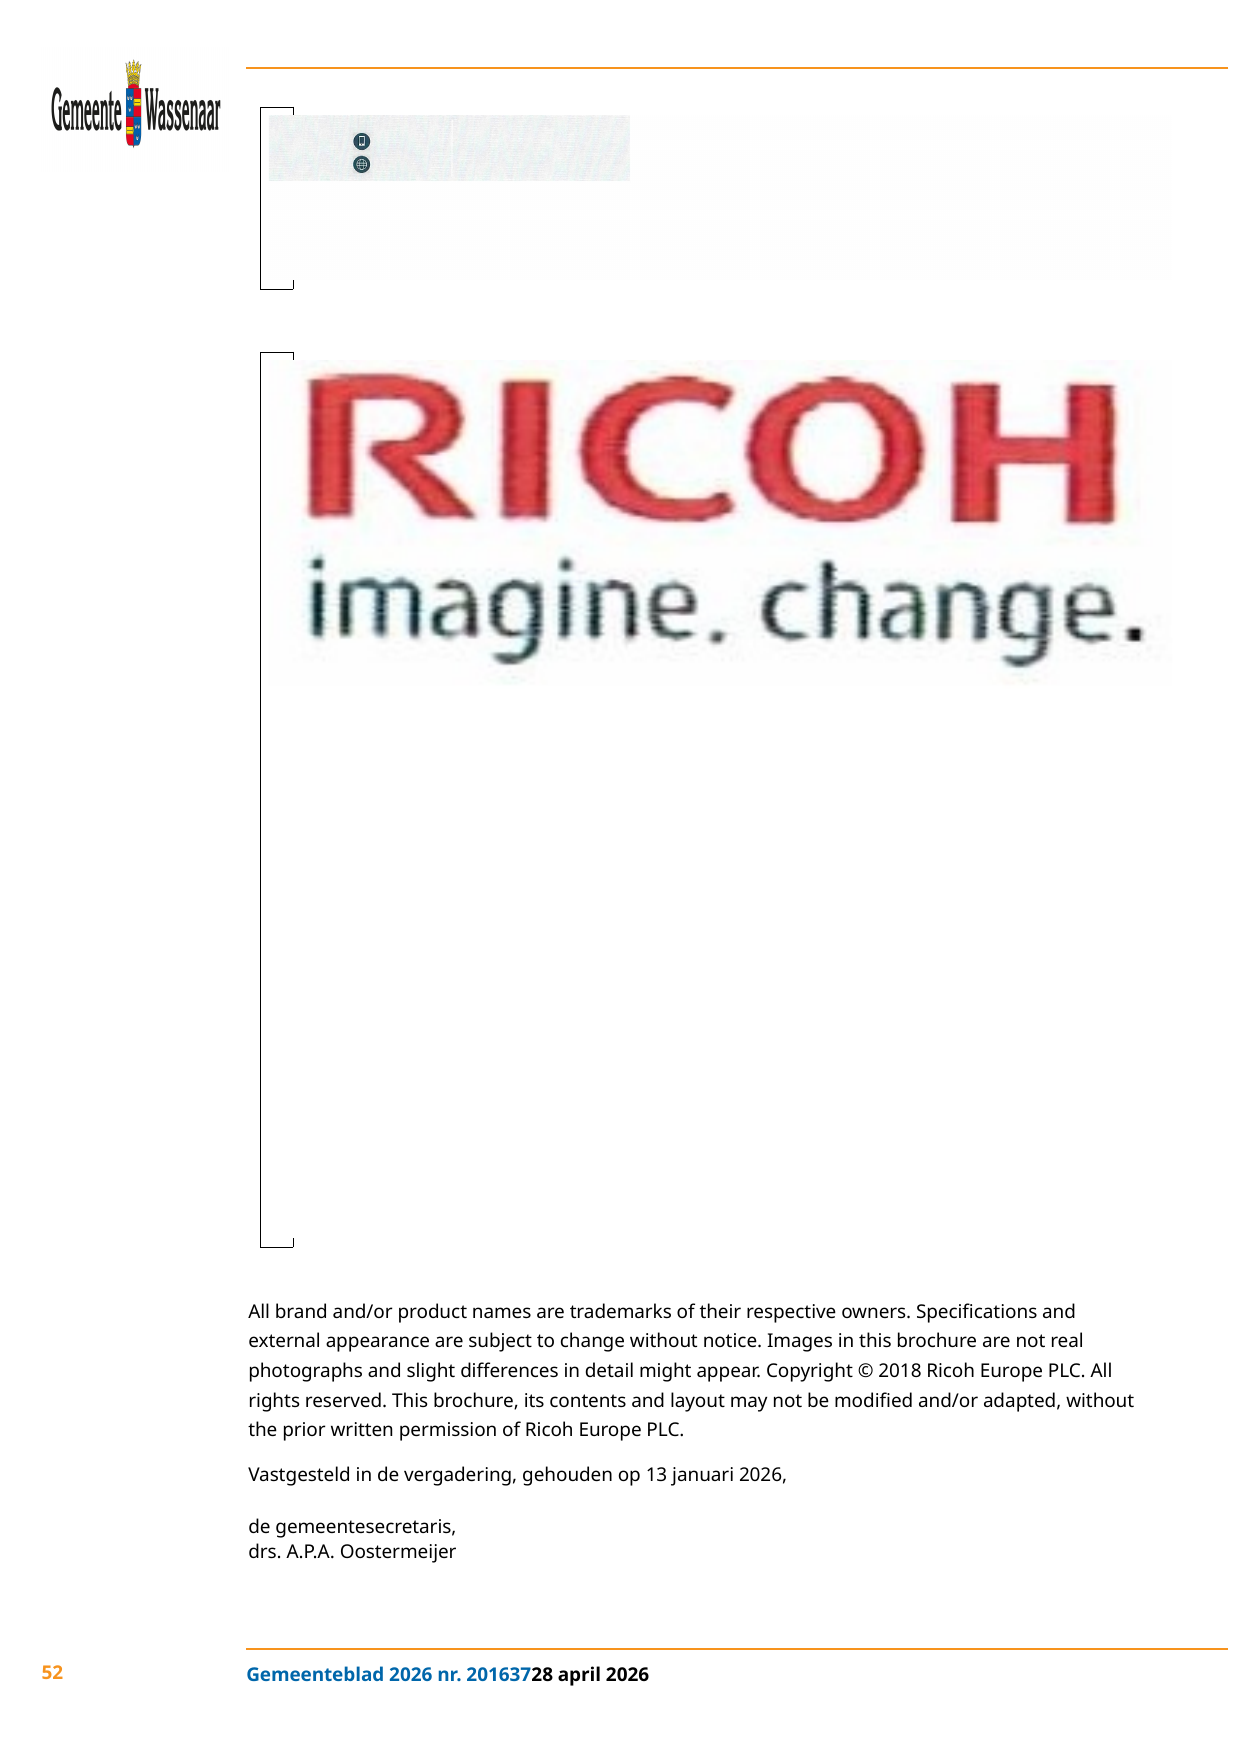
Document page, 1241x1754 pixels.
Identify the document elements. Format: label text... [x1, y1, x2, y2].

picture [41, 47, 231, 172]
table_header All brand and/or product names are trademarks of their respective owners. Specifications and external appearance are subject to change without notice. Images in this brochure are not real photographs and slight differences in detail might appear. Copyright © 2018 Ricoh Europe PLC. All rights reserved. This brochure, its contents and layout may not be modified and/or adapted, without the prior written permission of Ricoh Europe PLC. [248, 1298, 1152, 1442]
text drs. A.P.A. Oostermeijer [248, 1538, 1152, 1564]
picture [268, 360, 1173, 1238]
text Vastgesteld in de vergadering, gehouden op 13 januari 2026, [248, 1461, 1152, 1487]
picture [268, 115, 1173, 280]
text de gemeentesecretaris, [248, 1513, 1152, 1538]
